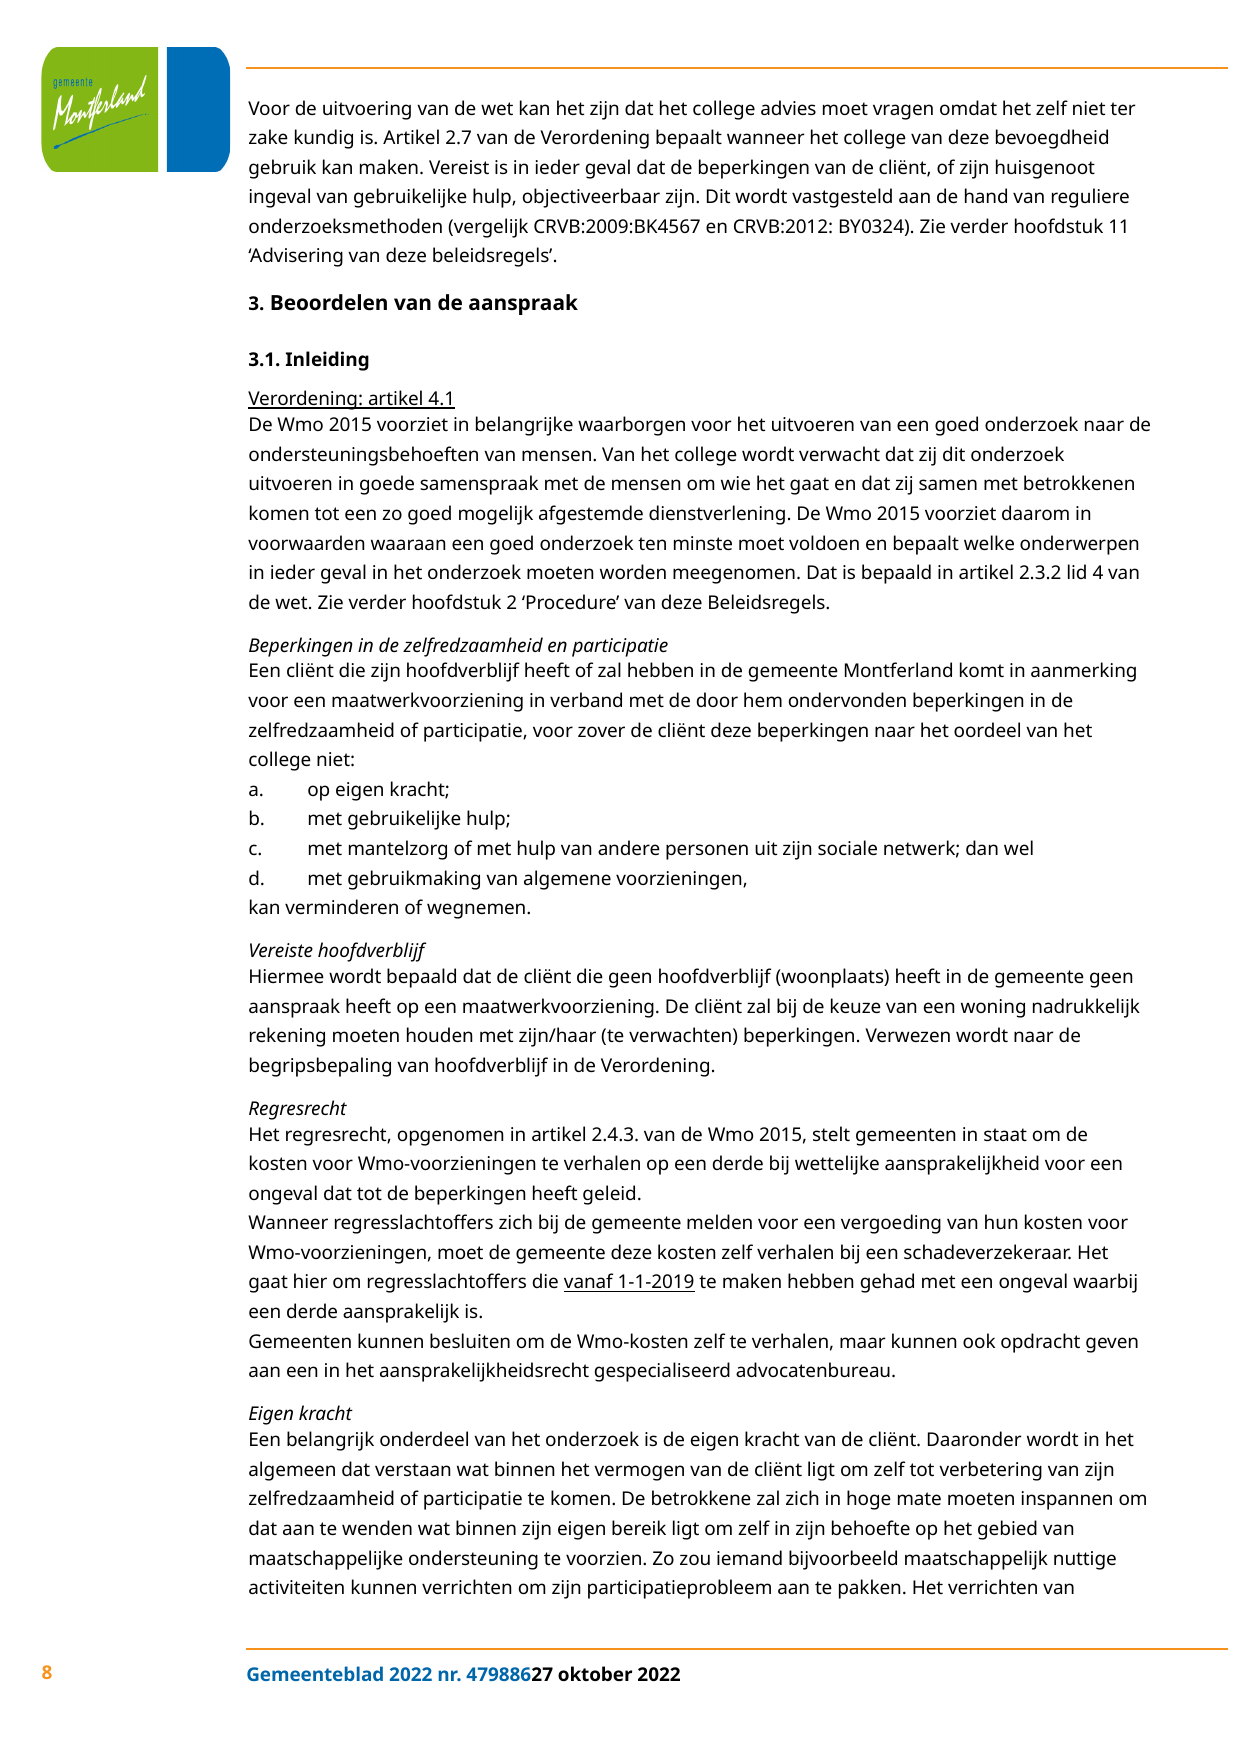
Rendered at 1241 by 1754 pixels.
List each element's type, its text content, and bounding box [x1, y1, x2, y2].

text Een cliënt die zijn hoofdverblijf heeft of zal hebben in de gemeente Montferland komt in aanmerking voor een maatwerkvoorziening in verband met de door hem ondervonden beperkingen in de zelfredzaamheid of participatie, voor zover de cliënt deze beperkingen naar het oordeel van het college niet: [248, 658, 1152, 772]
text Wanneer regresslachtoffers zich bij de gemeente melden voor een vergoeding van hun kosten voor Wmo-voorzieningen, moet de gemeente deze kosten zelf verhalen bij een schadeverzekeraar. Het gaat hier om regresslachtoffers die vanaf 1-1-2019 te maken hebben gehad met een ongeval waarbij een derde aansprakelijk is. [248, 1209, 1152, 1324]
text Voor de uitvoering van de wet kan het zijn dat het college advies moet vragen omdat het zelf niet ter zake kundig is. Artikel 2.7 van de Verordening bepaalt wanneer het college van deze bevoegdheid gebruik kan maken. Vereist is in ieder geval dat de beperkingen van de cliënt, of zijn huisgenoot ingeval van gebruikelijke hulp, objectiveerbaar zijn. Dit wordt vastgesteld aan de hand van reguliere onderzoeksmethoden (vergelijk CRVB:2009:BK4567 en CRVB:2012: BY0324). Zie verder hoofdstuk 11 ‘Advisering van deze beleidsregels’. [248, 95, 1152, 268]
list met mantelzorg of met hulp van andere personen uit zijn sociale netwerk; dan wel [248, 835, 1152, 861]
text Regresrecht [248, 1095, 1152, 1121]
list met gebruikmaking van algemene voorzieningen, [248, 865, 1152, 891]
text Vereiste hoofdverblijf [248, 937, 1152, 963]
text Hiermee wordt bepaald dat de cliënt die geen hoofdverblijf (woonplaats) heeft in de gemeente geen aanspraak heeft op een maatwerkvoorziening. De cliënt zal bij de keuze van een woning nadrukkelijk rekening moeten houden met zijn/haar (te verwachten) beperkingen. Verwezen wordt naar de begripsbepaling van hoofdverblijf in de Verordening. [248, 963, 1152, 1078]
list met gebruikelijke hulp; [248, 806, 1152, 831]
text kan verminderen of wegnemen. [248, 894, 1152, 920]
text De Wmo 2015 voorziet in belangrijke waarborgen voor het uitvoeren van een goed onderzoek naar de ondersteuningsbehoeften van mensen. Van het college wordt verwacht dat zij dit onderzoek uitvoeren in goede samenspraak met de mensen om wie het gaat en dat zij samen met betrokkenen komen tot een zo goed mogelijk afgestemde dienstverlening. De Wmo 2015 voorziet daarom in voorwaarden waaraan een goed onderzoek ten minste moet voldoen en bepaalt welke onderwerpen in ieder geval in het onderzoek moeten worden meegenomen. Dat is bepaald in artikel 2.3.2 lid 4 van de wet. Zie verder hoofdstuk 2 ‘Procedure’ van deze Beleidsregels. [248, 411, 1152, 614]
list op eigen kracht; [248, 776, 1152, 802]
text Beperkingen in de zelfredzaamheid en participatie [248, 632, 1152, 658]
text 3.1. Inleiding [248, 346, 1152, 372]
text 3. Beoordelen van de aanspraak [248, 288, 1152, 317]
text Verordening: artikel 4.1 [248, 386, 1152, 411]
text Eigen kracht [248, 1401, 1152, 1426]
picture [41, 47, 231, 172]
text Gemeenten kunnen besluiten om de Wmo-kosten zelf te verhalen, maar kunnen ook opdracht geven aan een in het aansprakelijkheidsrecht gespecialiseerd advocatenbureau. [248, 1328, 1152, 1383]
text Een belangrijk onderdeel van het onderzoek is de eigen kracht van de cliënt. Daaronder wordt in het algemeen dat verstaan wat binnen het vermogen van de cliënt ligt om zelf tot verbetering van zijn zelfredzaamheid of participatie te komen. De betrokkene zal zich in hoge mate moeten inspannen om dat aan te wenden wat binnen zijn eigen bereik ligt om zelf in zijn behoefte op het gebied van maatschappelijke ondersteuning te voorzien. Zo zou iemand bijvoorbeeld maatschappelijk nuttige activiteiten kunnen verrichten om zijn participatieprobleem aan te pakken. Het verrichten van [248, 1426, 1152, 1600]
text Het regresrecht, opgenomen in artikel 2.4.3. van de Wmo 2015, stelt gemeenten in staat om de kosten voor Wmo-voorzieningen te verhalen op een derde bij wettelijke aansprakelijkheid voor een ongeval dat tot de beperkingen heeft geleid. [248, 1121, 1152, 1206]
